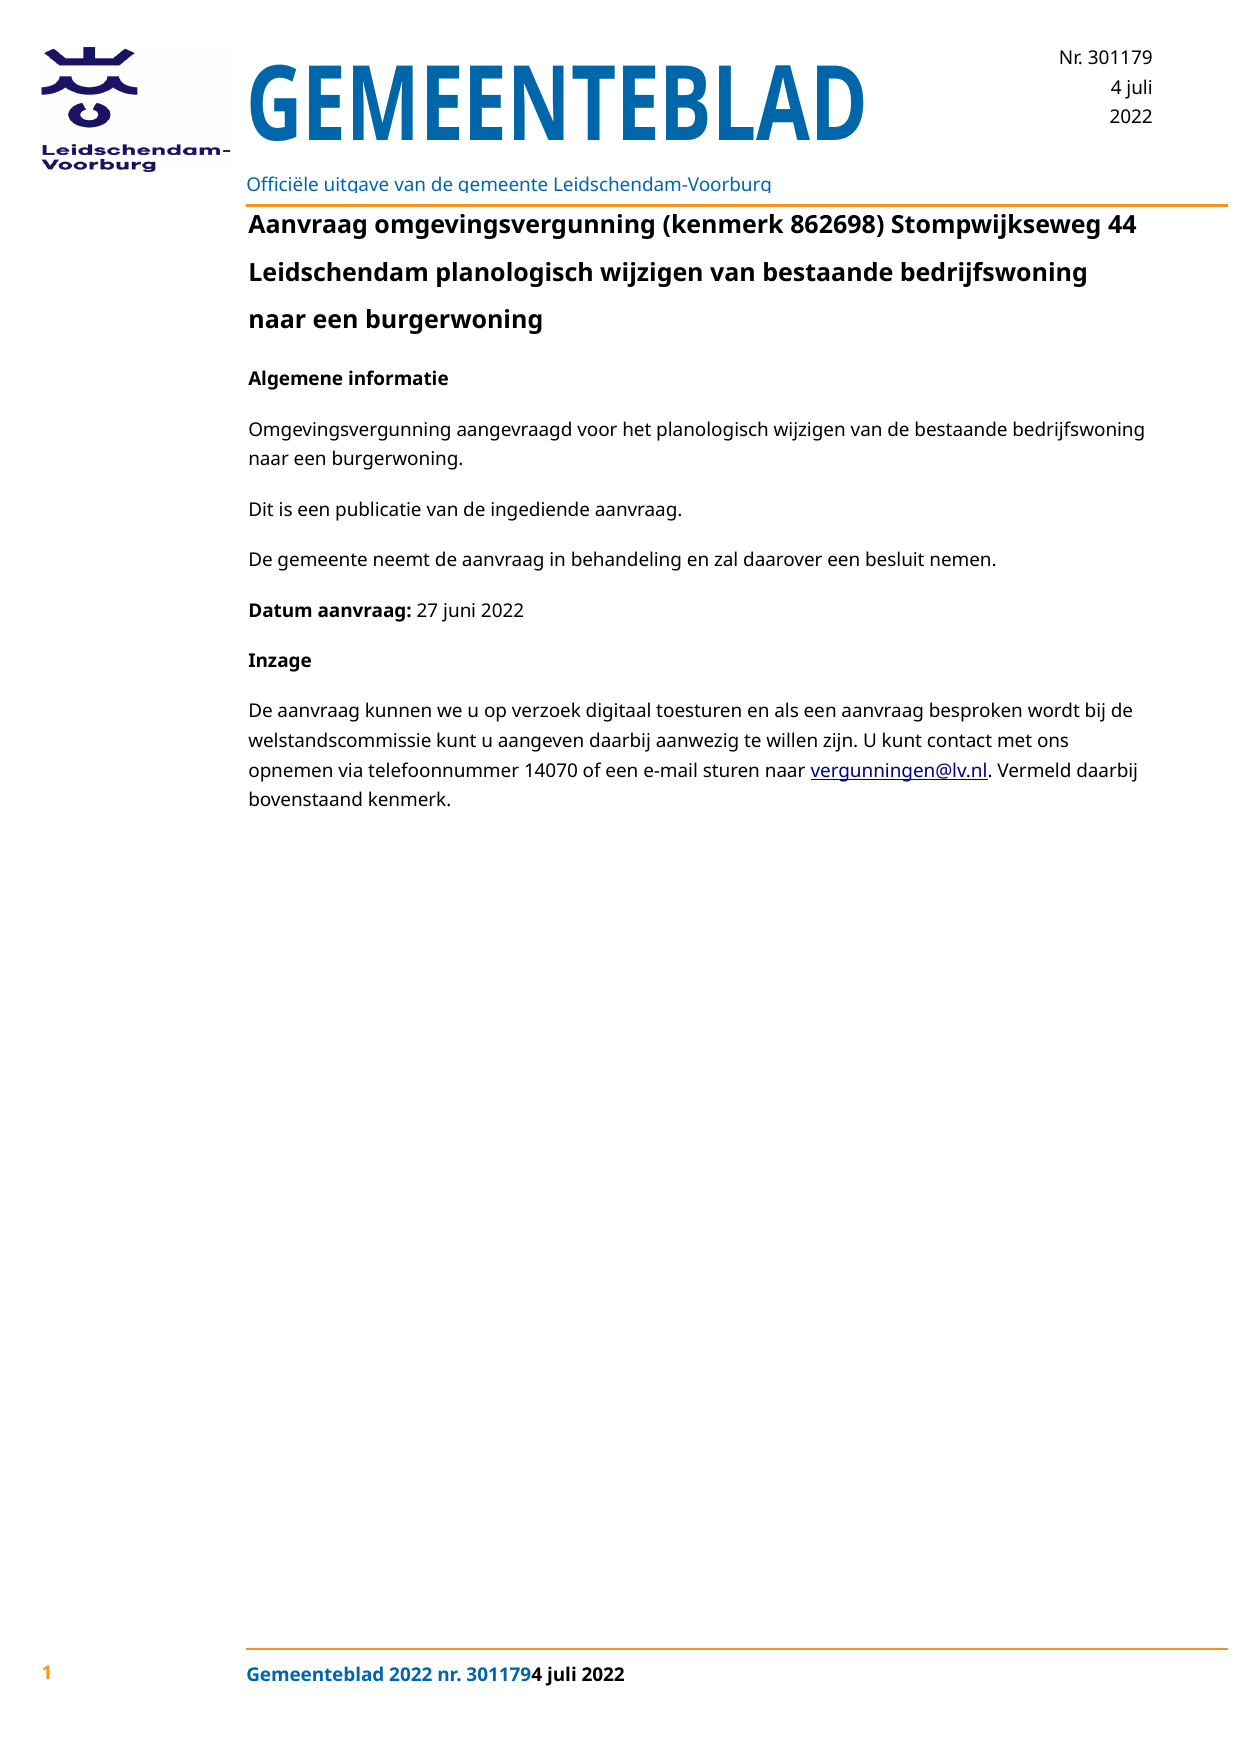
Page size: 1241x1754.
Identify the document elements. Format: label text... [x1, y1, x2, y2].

text Algemene informatie [248, 366, 1152, 391]
text Aanvraag omgevingsvergunning (kenmerk 862698) Stompwijkseweg 44 Leidschendam planologisch wijzigen van bestaande bedrijfswoning naar een burgerwoning [248, 207, 1152, 336]
picture [41, 47, 231, 172]
text De gemeente neemt de aanvraag in behandeling en zal daarover een besluit nemen. [248, 546, 1152, 572]
text De aanvraag kunnen we u op verzoek digitaal toesturen en als een aanvraag besproken wordt bij de welstandscommissie kunt u aangeven daarbij aanwezig te willen zijn. U kunt contact met ons opnemen via telefoonnummer 14070 of een e-mail sturen naar vergunningen@lv.nl. Vermeld daarbij bovenstaand kenmerk. [248, 698, 1152, 812]
text Datum aanvraag: 27 juni 2022 [248, 597, 1152, 622]
text Inzage [248, 647, 1152, 673]
text Omgevingsvergunning aangevraagd voor het planologisch wijzigen van de bestaande bedrijfswoning naar een burgerwoning. [248, 416, 1152, 471]
text Dit is een publicatie van de ingediende aanvraag. [248, 496, 1152, 522]
